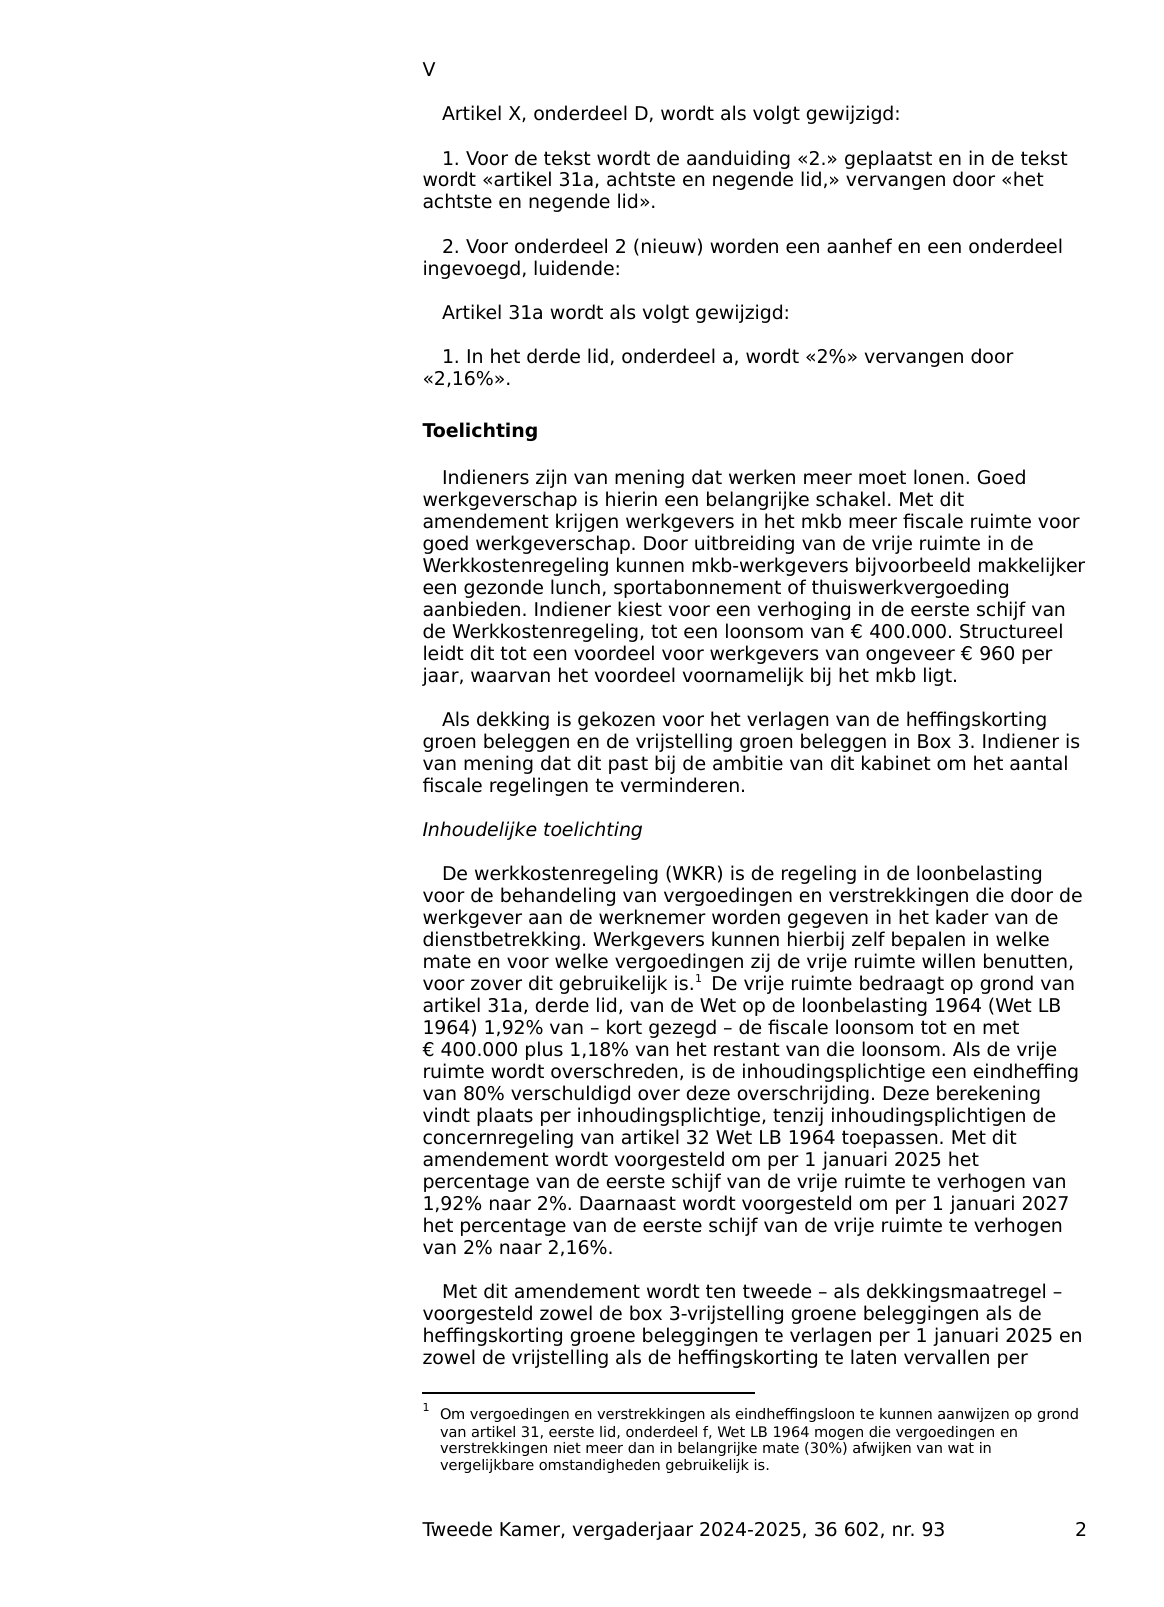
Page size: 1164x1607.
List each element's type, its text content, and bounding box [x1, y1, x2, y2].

text Indieners zijn van mening dat werken meer moet lonen. Goed werkgeverschap is hierin een belangrijke schakel. Met dit amendement krijgen werkgevers in het mkb meer fiscale ruimte voor goed werkgeverschap. Door uitbreiding van de vrije ruimte in de Werkkostenregeling kunnen mkb-werkgevers bijvoorbeeld makkelijker een gezonde lunch, sportabonnement of thuiswerkvergoeding aanbieden. Indiener kiest voor een verhoging in de eerste schijf van de Werkkostenregeling, tot een loonsom van € 400.000. Structureel leidt dit tot een voordeel voor werkgevers van ongeveer € 960 per jaar, waarvan het voordeel voornamelijk bij het mkb ligt. [422, 467, 1087, 687]
subtitle Inhoudelijke toelichting [422, 819, 1087, 841]
text 2. Voor onderdeel 2 (nieuw) worden een aanhef en een onderdeel ingevoegd, luidende: [422, 236, 1087, 279]
subtitle V [422, 59, 1087, 81]
text Als dekking is gekozen voor het verlagen van de heffingskorting groen beleggen en de vrijstelling groen beleggen in Box 3. Indiener is van mening dat dit past bij de ambitie van dit kabinet om het aantal fiscale regelingen te verminderen. [422, 709, 1087, 797]
text Artikel X, onderdeel D, wordt als volgt gewijzigd: [422, 103, 1087, 125]
text 1. In het derde lid, onderdeel a, wordt «2%» vervangen door «2,16%». [422, 346, 1087, 390]
text 1. Voor de tekst wordt de aanduiding «2.» geplaatst en in de tekst wordt «artikel 31a, achtste en negende lid,» vervangen door «het achtste en negende lid». [422, 147, 1087, 213]
text De werkkostenregeling (WKR) is de regeling in de loonbelasting voor de behandeling van vergoedingen en verstrekkingen die door de werkgever aan de werknemer worden gegeven in het kader van de dienstbetrekking. Werkgevers kunnen hierbij zelf bepalen in welke mate en voor welke vergoedingen zij de vrije ruimte willen benutten, voor zover dit gebruikelijk is. De vrije ruimte bedraagt op grond van artikel 31a, derde lid, van de Wet op de loonbelasting 1964 (Wet LB 1964) 1,92% van – kort gezegd – de fiscale loonsom tot en met € 400.000 plus 1,18% van het restant van die loonsom. Als de vrije ruimte wordt overschreden, is de inhoudingsplichtige een eindheffing van 80% verschuldigd over deze overschrijding. Deze berekening vindt plaats per inhoudingsplichtige, tenzij inhoudingsplichtigen de concernregeling van artikel 32 Wet LB 1964 toepassen. Met dit amendement wordt voorgesteld om per 1 januari 2025 het percentage van de eerste schijf van de vrije ruimte te verhogen van 1,92% naar 2%. Daarnaast wordt voorgesteld om per 1 januari 2027 het percentage van de eerste schijf van de vrije ruimte te verhogen van 2% naar 2,16%. [422, 863, 1087, 1259]
text Om vergoedingen en verstrekkingen als eindheffingsloon te kunnen aanwijzen op grond van artikel 31, eerste lid, onderdeel f, Wet LB 1964 mogen die vergoedingen en verstrekkingen niet meer dan in belangrijke mate (30%) afwijken van wat in vergelijkbare omstandigheden gebruikelijk is. [422, 1402, 1087, 1474]
subtitle Toelichting [422, 420, 1087, 442]
text Met dit amendement wordt ten tweede – als dekkingsmaatregel – voorgesteld zowel de box 3-vrijstelling groene beleggingen als de heffingskorting groene beleggingen te verlagen per 1 januari 2025 en zowel de vrijstelling als de heffingskorting te laten vervallen per [422, 1281, 1087, 1369]
text Artikel 31a wordt als volgt gewijzigd: [422, 302, 1087, 324]
